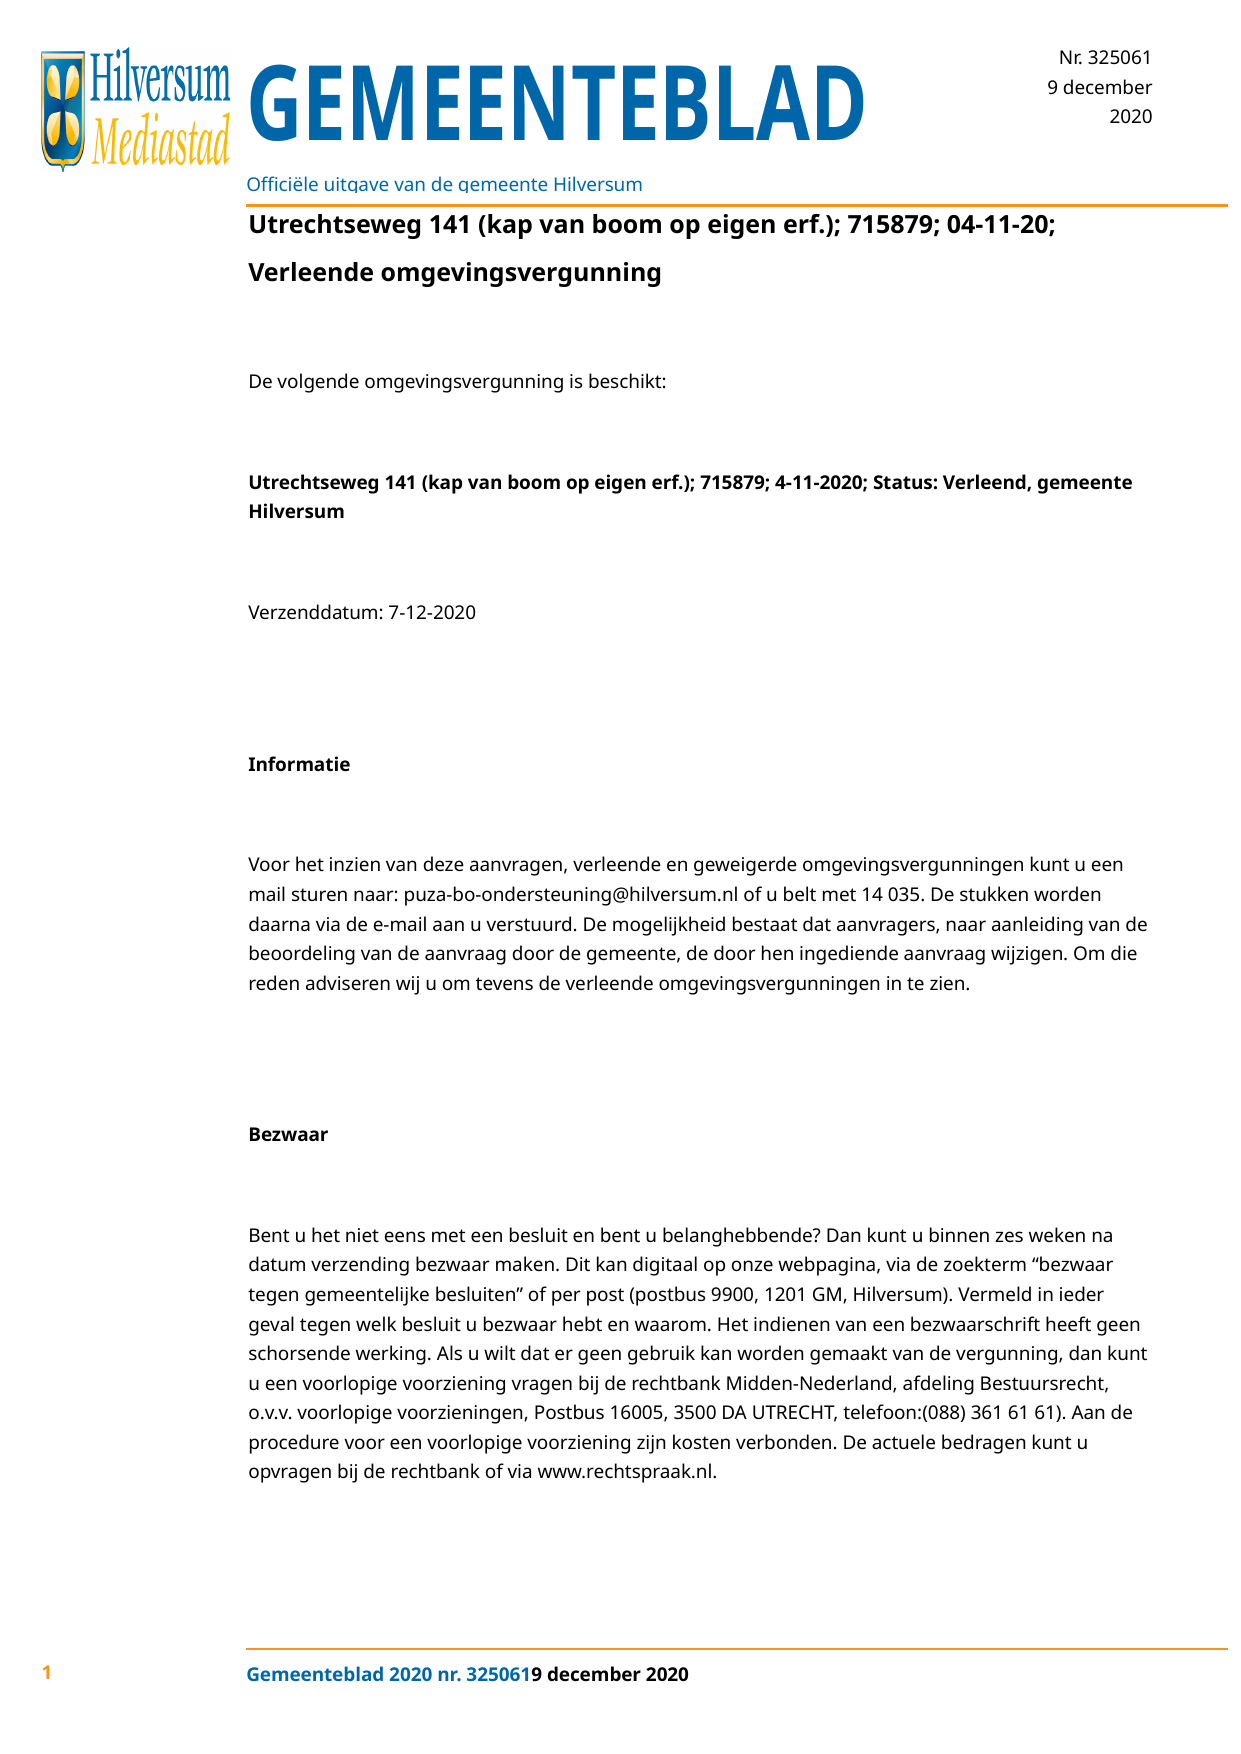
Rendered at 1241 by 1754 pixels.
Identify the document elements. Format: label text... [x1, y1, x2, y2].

text Informatie [248, 751, 1152, 777]
text Bezwaar [248, 1121, 1152, 1147]
text De volgende omgevingsvergunning is beschikt: [248, 368, 1152, 394]
text Bent u het niet eens met een besluit en bent u belanghebbende? Dan kunt u binnen zes weken na datum verzending bezwaar maken. Dit kan digitaal op onze webpagina, via de zoekterm “bezwaar tegen gemeentelijke besluiten” of per post (postbus 9900, 1201 GM, Hilversum). Vermeld in ieder geval tegen welk besluit u bezwaar hebt en waarom. Het indienen van een bezwaarschrift heeft geen schorsende werking. Als u wilt dat er geen gebruik kan worden gemaakt van de vergunning, dan kunt u een voorlopige voorziening vragen bij de rechtbank Midden-Nederland, afdeling Bestuursrecht, o.v.v. voorlopige voorzieningen, Postbus 16005, 3500 DA UTRECHT, telefoon:(088) 361 61 61). Aan de procedure voor een voorlopige voorziening zijn kosten verbonden. De actuele bedragen kunt u opvragen bij de rechtbank of via www.rechtspraak.nl. [248, 1222, 1152, 1484]
text Verzenddatum: 7-12-2020 [248, 599, 1152, 625]
text Utrechtseweg 141 (kap van boom op eigen erf.); 715879; 4-11-2020; Status: Verleend, gemeente Hilversum [248, 469, 1152, 524]
text Voor het inzien van deze aanvragen, verleende en geweigerde omgevingsvergunningen kunt u een mail sturen naar: puza-bo-ondersteuning@hilversum.nl of u belt met 14 035. De stukken worden daarna via de e-mail aan u verstuurd. De mogelijkheid bestaat dat aanvragers, naar aanleiding van de beoordeling van de aanvraag door de gemeente, de door hen ingediende aanvraag wijzigen. Om die reden adviseren wij u om tevens de verleende omgevingsvergunningen in te zien. [248, 852, 1152, 996]
text Utrechtseweg 141 (kap van boom op eigen erf.); 715879; 04-11-20; Verleende omgevingsvergunning [248, 207, 1152, 288]
picture [41, 47, 231, 172]
